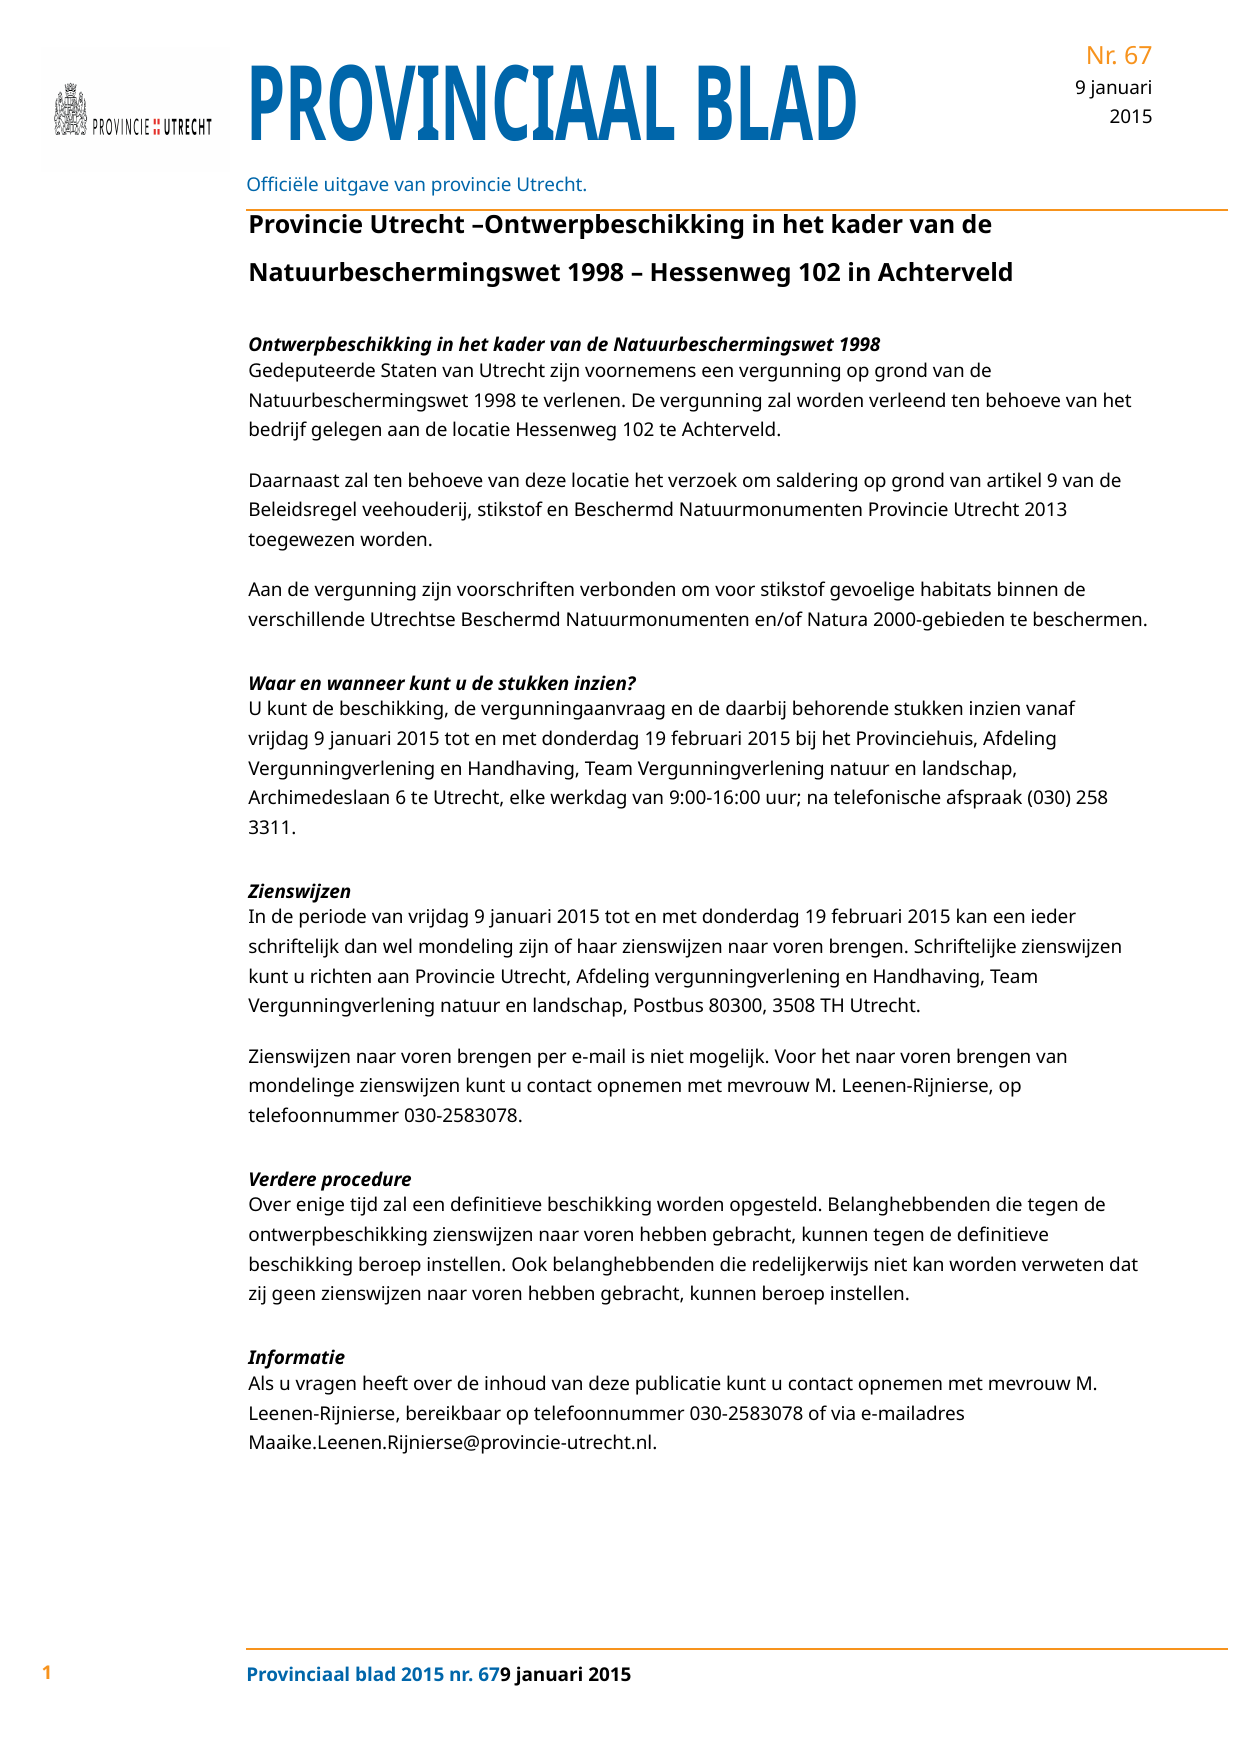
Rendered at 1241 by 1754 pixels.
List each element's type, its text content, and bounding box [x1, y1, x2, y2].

text Waar en wanneer kunt u de stukken inzien? [248, 670, 1152, 696]
text In de periode van vrijdag 9 januari 2015 tot en met donderdag 19 februari 2015 kan een ieder schriftelijk dan wel mondeling zijn of haar zienswijzen naar voren brengen. Schriftelijke zienswijzen kunt u richten aan Provincie Utrecht, Afdeling vergunningverlening en Handhaving, Team Vergunningverlening natuur en landschap, Postbus 80300, 3508 TH Utrecht. [248, 904, 1152, 1018]
text Ontwerpbeschikking in het kader van de Natuurbeschermingswet 1998 [248, 331, 1152, 357]
text Over enige tijd zal een definitieve beschikking worden opgesteld. Belanghebbenden die tegen de ontwerpbeschikking zienswijzen naar voren hebben gebracht, kunnen tegen de definitieve beschikking beroep instellen. Ook belanghebbenden die redelijkerwijs niet kan worden verweten dat zij geen zienswijzen naar voren hebben gebracht, kunnen beroep instellen. [248, 1192, 1152, 1306]
text Zienswijzen [248, 878, 1152, 904]
text U kunt de beschikking, de vergunningaanvraag en de daarbij behorende stukken inzien vanaf vrijdag 9 januari 2015 tot en met donderdag 19 februari 2015 bij het Provinciehuis, Afdeling Vergunningverlening en Handhaving, Team Vergunningverlening natuur en landschap, Archimedeslaan 6 te Utrecht, elke werkdag van 9:00-16:00 uur; na telefonische afspraak (030) 258 3311. [248, 696, 1152, 840]
text Als u vragen heeft over de inhoud van deze publicatie kunt u contact opnemen met mevrouw M. Leenen-Rijnierse, bereikbaar op telefoonnummer 030-2583078 of via e-mailadres Maaike.Leenen.Rijnierse@provincie-utrecht.nl. [248, 1370, 1152, 1455]
text Aan de vergunning zijn voorschriften verbonden om voor stikstof gevoelige habitats binnen de verschillende Utrechtse Beschermd Natuurmonumenten en/of Natura 2000-gebieden te beschermen. [248, 576, 1152, 632]
text Verdere procedure [248, 1166, 1152, 1192]
text Daarnaast zal ten behoeve van deze locatie het verzoek om saldering op grond van artikel 9 van de Beleidsregel veehouderij, stikstof en Beschermd Natuurmonumenten Provincie Utrecht 2013 toegewezen worden. [248, 467, 1152, 552]
text Informatie [248, 1344, 1152, 1370]
text Gedeputeerde Staten van Utrecht zijn voornemens een vergunning op grond van de Natuurbeschermingswet 1998 te verlenen. De vergunning zal worden verleend ten behoeve van het bedrijf gelegen aan de locatie Hessenweg 102 te Achterveld. [248, 357, 1152, 442]
text Zienswijzen naar voren brengen per e-mail is niet mogelijk. Voor het naar voren brengen van mondelinge zienswijzen kunt u contact opnemen met mevrouw M. Leenen-Rijnierse, op telefoonnummer 030-2583078. [248, 1043, 1152, 1128]
picture [41, 47, 231, 172]
text Provincie Utrecht –Ontwerpbeschikking in het kader van de Natuurbeschermingswet 1998 – Hessenweg 102 in Achterveld [248, 211, 1152, 288]
